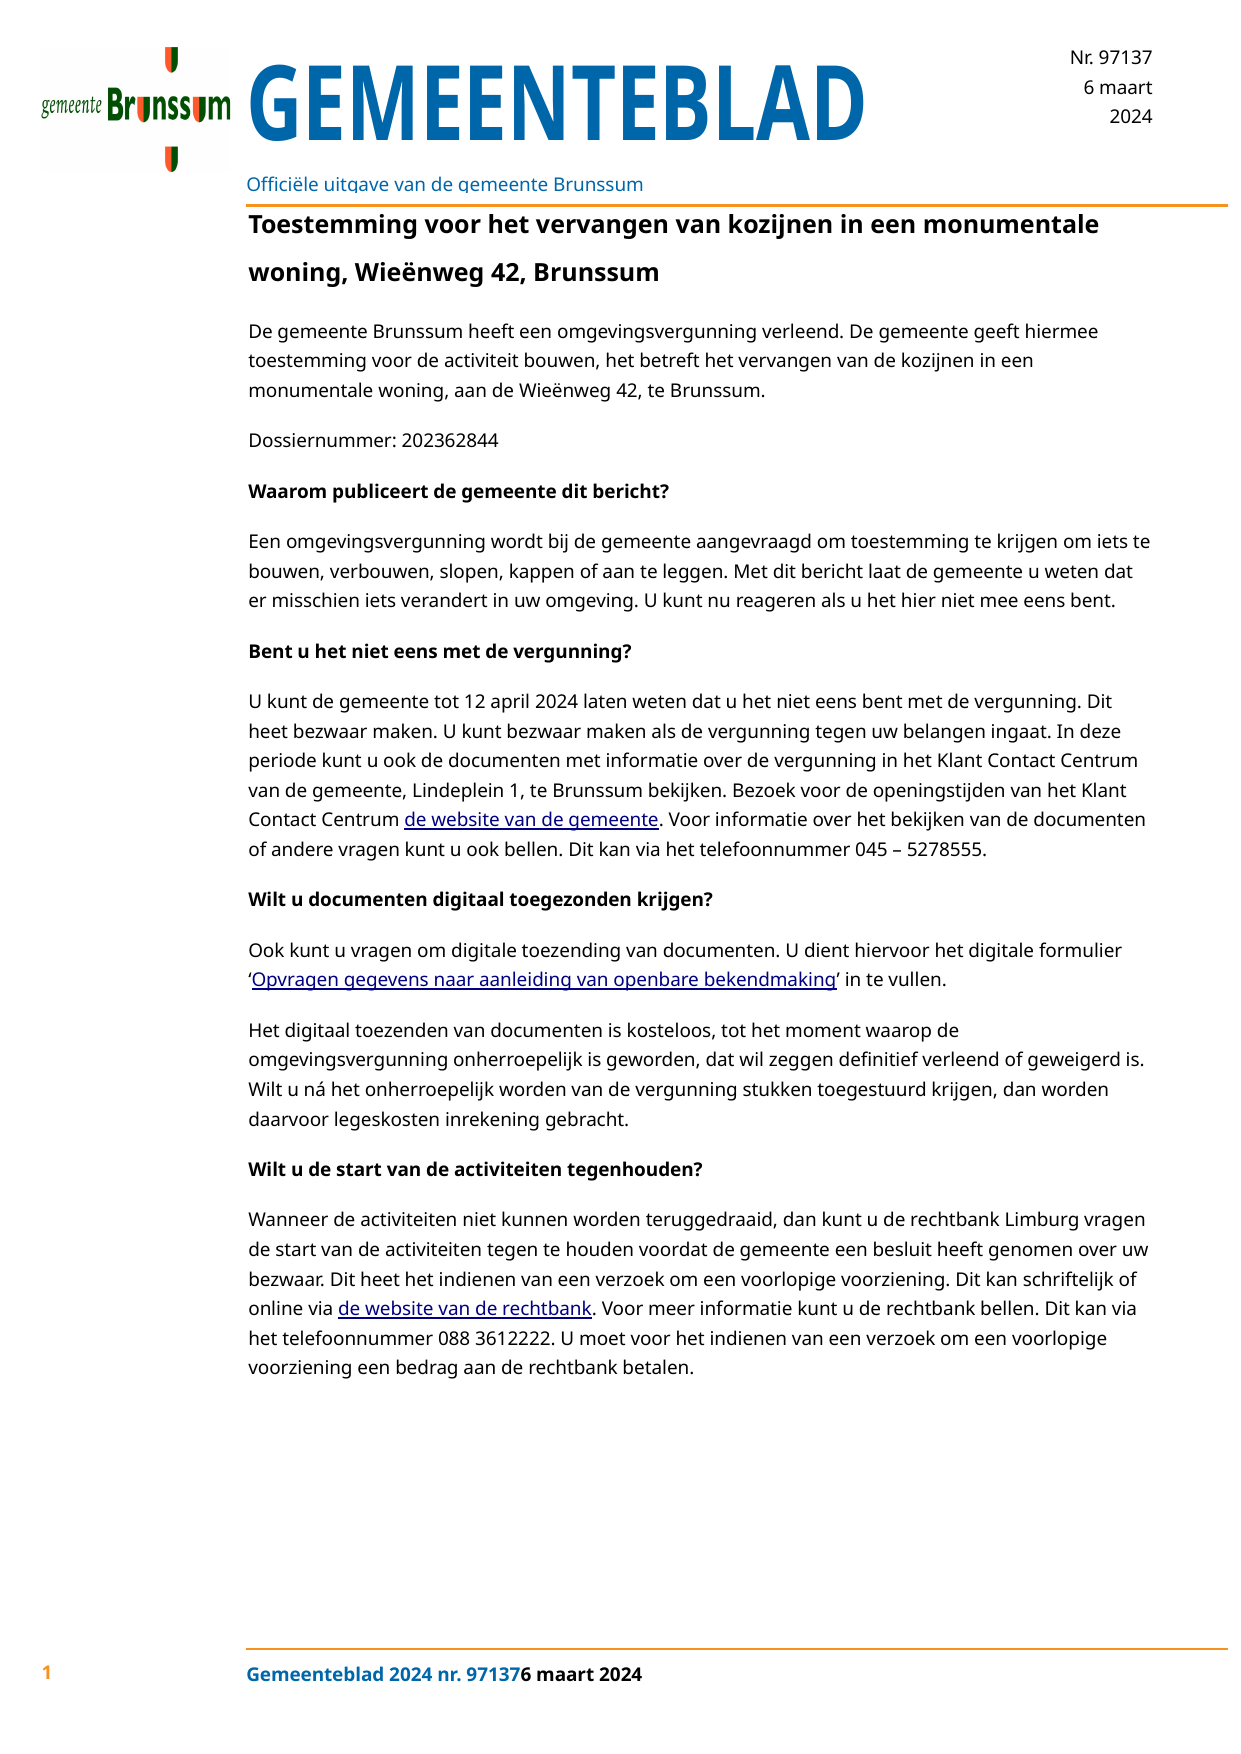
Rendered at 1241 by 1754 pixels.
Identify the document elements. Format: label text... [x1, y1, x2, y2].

text Wilt u de start van de activiteiten tegenhouden? [248, 1156, 1152, 1182]
text Toestemming voor het vervangen van kozijnen in een monumentale woning, Wieënweg 42, Brunssum [248, 207, 1152, 288]
text Het digitaal toezenden van documenten is kosteloos, tot het moment waarop de omgevingsvergunning onherroepelijk is geworden, dat wil zeggen definitief verleend of geweigerd is. Wilt u ná het onherroepelijk worden van de vergunning stukken toegestuurd krijgen, dan worden daarvoor legeskosten inrekening gebracht. [248, 1017, 1152, 1132]
text Een omgevingsvergunning wordt bij de gemeente aangevraagd om toestemming te krijgen om iets te bouwen, verbouwen, slopen, kappen of aan te leggen. Met dit bericht laat de gemeente u weten dat er misschien iets verandert in uw omgeving. U kunt nu reageren als u het hier niet mee eens bent. [248, 528, 1152, 613]
text De gemeente Brunssum heeft een omgevingsvergunning verleend. De gemeente geeft hiermee toestemming voor de activiteit bouwen, het betreft het vervangen van de kozijnen in een monumentale woning, aan de Wieënweg 42, te Brunssum. [248, 318, 1152, 403]
text Wilt u documenten digitaal toegezonden krijgen? [248, 887, 1152, 912]
text Waarom publiceert de gemeente dit bericht? [248, 478, 1152, 504]
picture [41, 47, 231, 172]
text Ook kunt u vragen om digitale toezending van documenten. U dient hiervoor het digitale formulier ‘Opvragen gegevens naar aanleiding van openbare bekendmaking’ in te vullen. [248, 937, 1152, 992]
text Dossiernummer: 202362844 [248, 427, 1152, 453]
text Bent u het niet eens met de vergunning? [248, 638, 1152, 664]
text U kunt de gemeente tot 12 april 2024 laten weten dat u het niet eens bent met de vergunning. Dit heet bezwaar maken. U kunt bezwaar maken als de vergunning tegen uw belangen ingaat. In deze periode kunt u ook de documenten met informatie over de vergunning in het Klant Contact Centrum van de gemeente, Lindeplein 1, te Brunssum bekijken. Bezoek voor de openingstijden van het Klant Contact Centrum de website van de gemeente. Voor informatie over het bekijken van de documenten of andere vragen kunt u ook bellen. Dit kan via het telefoonnummer 045 – 5278555. [248, 688, 1152, 862]
text Wanneer de activiteiten niet kunnen worden teruggedraaid, dan kunt u de rechtbank Limburg vragen de start van de activiteiten tegen te houden voordat de gemeente een besluit heeft genomen over uw bezwaar. Dit heet het indienen van een verzoek om een voorlopige voorziening. Dit kan schriftelijk of online via de website van de rechtbank. Voor meer informatie kunt u de rechtbank bellen. Dit kan via het telefoonnummer 088 3612222. U moet voor het indienen van een verzoek om een voorlopige voorziening een bedrag aan de rechtbank betalen. [248, 1207, 1152, 1380]
